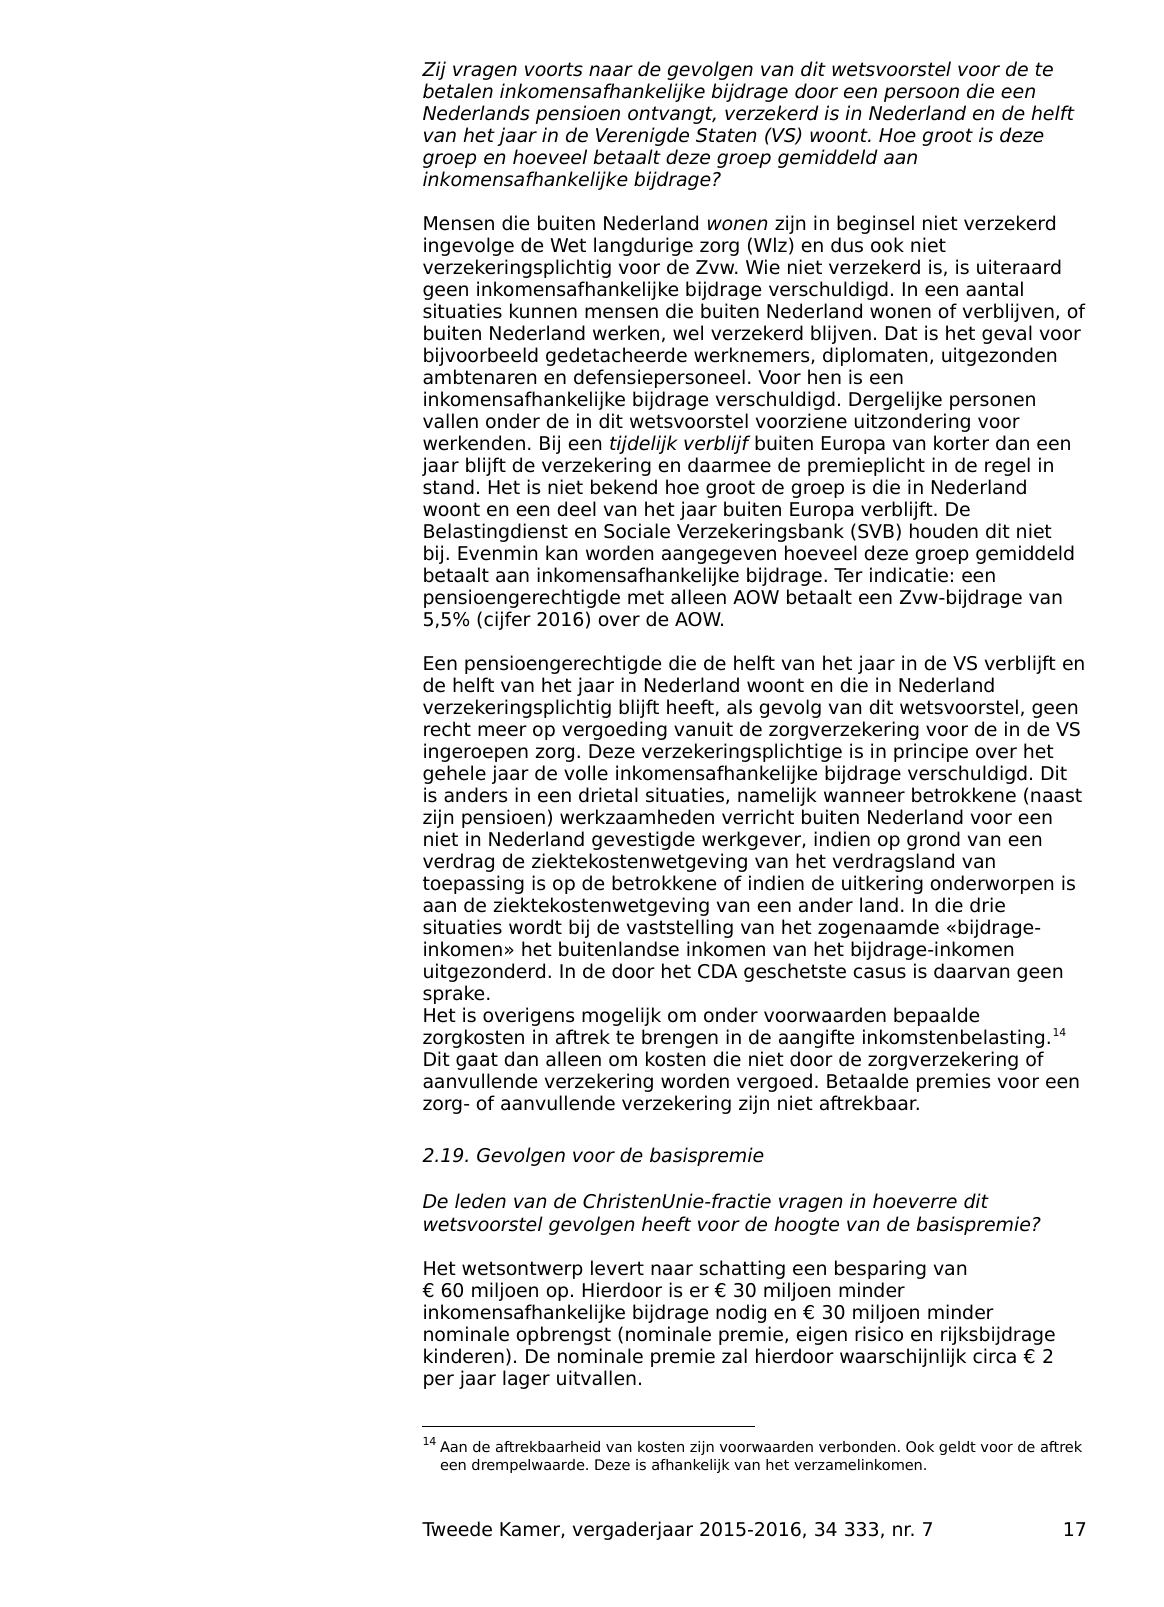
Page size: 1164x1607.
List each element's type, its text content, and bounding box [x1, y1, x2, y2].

text De leden van de ChristenUnie-fractie vragen in hoeverre dit wetsvoorstel gevolgen heeft voor de hoogte van de basispremie? [422, 1191, 1087, 1235]
text Het is overigens mogelijk om onder voorwaarden bepaalde zorgkosten in aftrek te brengen in de aangifte inkomstenbelasting. Dit gaat dan alleen om kosten die niet door de zorgverzekering of aanvullende verzekering worden vergoed. Betaalde premies voor een zorg- of aanvullende verzekering zijn niet aftrekbaar. [422, 1004, 1087, 1114]
text Aan de aftrekbaarheid van kosten zijn voorwaarden verbonden. Ook geldt voor de aftrek een drempelwaarde. Deze is afhankelijk van het verzamelinkomen. [422, 1435, 1087, 1474]
text Zij vragen voorts naar de gevolgen van dit wetsvoorstel voor de te betalen inkomensafhankelijke bijdrage door een persoon die een Nederlands pensioen ontvangt, verzekerd is in Nederland en de helft van het jaar in de Verenigde Staten (VS) woont. Hoe groot is deze groep en hoeveel betaalt deze groep gemiddeld aan inkomensafhankelijke bijdrage? [422, 59, 1087, 191]
text Mensen die buiten Nederland wonen zijn in beginsel niet verzekerd ingevolge de Wet langdurige zorg (Wlz) en dus ook niet verzekeringsplichtig voor de Zvw. Wie niet verzekerd is, is uiteraard geen inkomensafhankelijke bijdrage verschuldigd. In een aantal situaties kunnen mensen die buiten Nederland wonen of verblijven, of buiten Nederland werken, wel verzekerd blijven. Dat is het geval voor bijvoorbeeld gedetacheerde werknemers, diplomaten, uitgezonden ambtenaren en defensiepersoneel. Voor hen is een inkomensafhankelijke bijdrage verschuldigd. Dergelijke personen vallen onder de in dit wetsvoorstel voorziene uitzondering voor werkenden. Bij een tijdelijk verblijf buiten Europa van korter dan een jaar blijft de verzekering en daarmee de premieplicht in de regel in stand. Het is niet bekend hoe groot de groep is die in Nederland woont en een deel van het jaar buiten Europa verblijft. De Belastingdienst en Sociale Verzekeringsbank (SVB) houden dit niet bij. Evenmin kan worden aangegeven hoeveel deze groep gemiddeld betaalt aan inkomensafhankelijke bijdrage. Ter indicatie: een pensioengerechtigde met alleen AOW betaalt een Zvw-bijdrage van 5,5% (cijfer 2016) over de AOW. [422, 213, 1087, 631]
text Een pensioengerechtigde die de helft van het jaar in de VS verblijft en de helft van het jaar in Nederland woont en die in Nederland verzekeringsplichtig blijft heeft, als gevolg van dit wetsvoorstel, geen recht meer op vergoeding vanuit de zorgverzekering voor de in de VS ingeroepen zorg. Deze verzekeringsplichtige is in principe over het gehele jaar de volle inkomensafhankelijke bijdrage verschuldigd. Dit is anders in een drietal situaties, namelijk wanneer betrokkene (naast zijn pensioen) werkzaamheden verricht buiten Nederland voor een niet in Nederland gevestigde werkgever, indien op grond van een verdrag de ziektekostenwetgeving van het verdragsland van toepassing is op de betrokkene of indien de uitkering onderworpen is aan de ziektekostenwetgeving van een ander land. In die drie situaties wordt bij de vaststelling van het zogenaamde «bijdrage-inkomen» het buitenlandse inkomen van het bijdrage-inkomen uitgezonderd. In de door het CDA geschetste casus is daarvan geen sprake. [422, 653, 1087, 1004]
text Het wetsontwerp levert naar schatting een besparing van € 60 miljoen op. Hierdoor is er € 30 miljoen minder inkomensafhankelijke bijdrage nodig en € 30 miljoen minder nominale opbrengst (nominale premie, eigen risico en rijksbijdrage kinderen). De nominale premie zal hierdoor waarschijnlijk circa € 2 per jaar lager uitvallen. [422, 1258, 1087, 1389]
subtitle 2.19. Gevolgen voor de basispremie [422, 1144, 1087, 1166]
